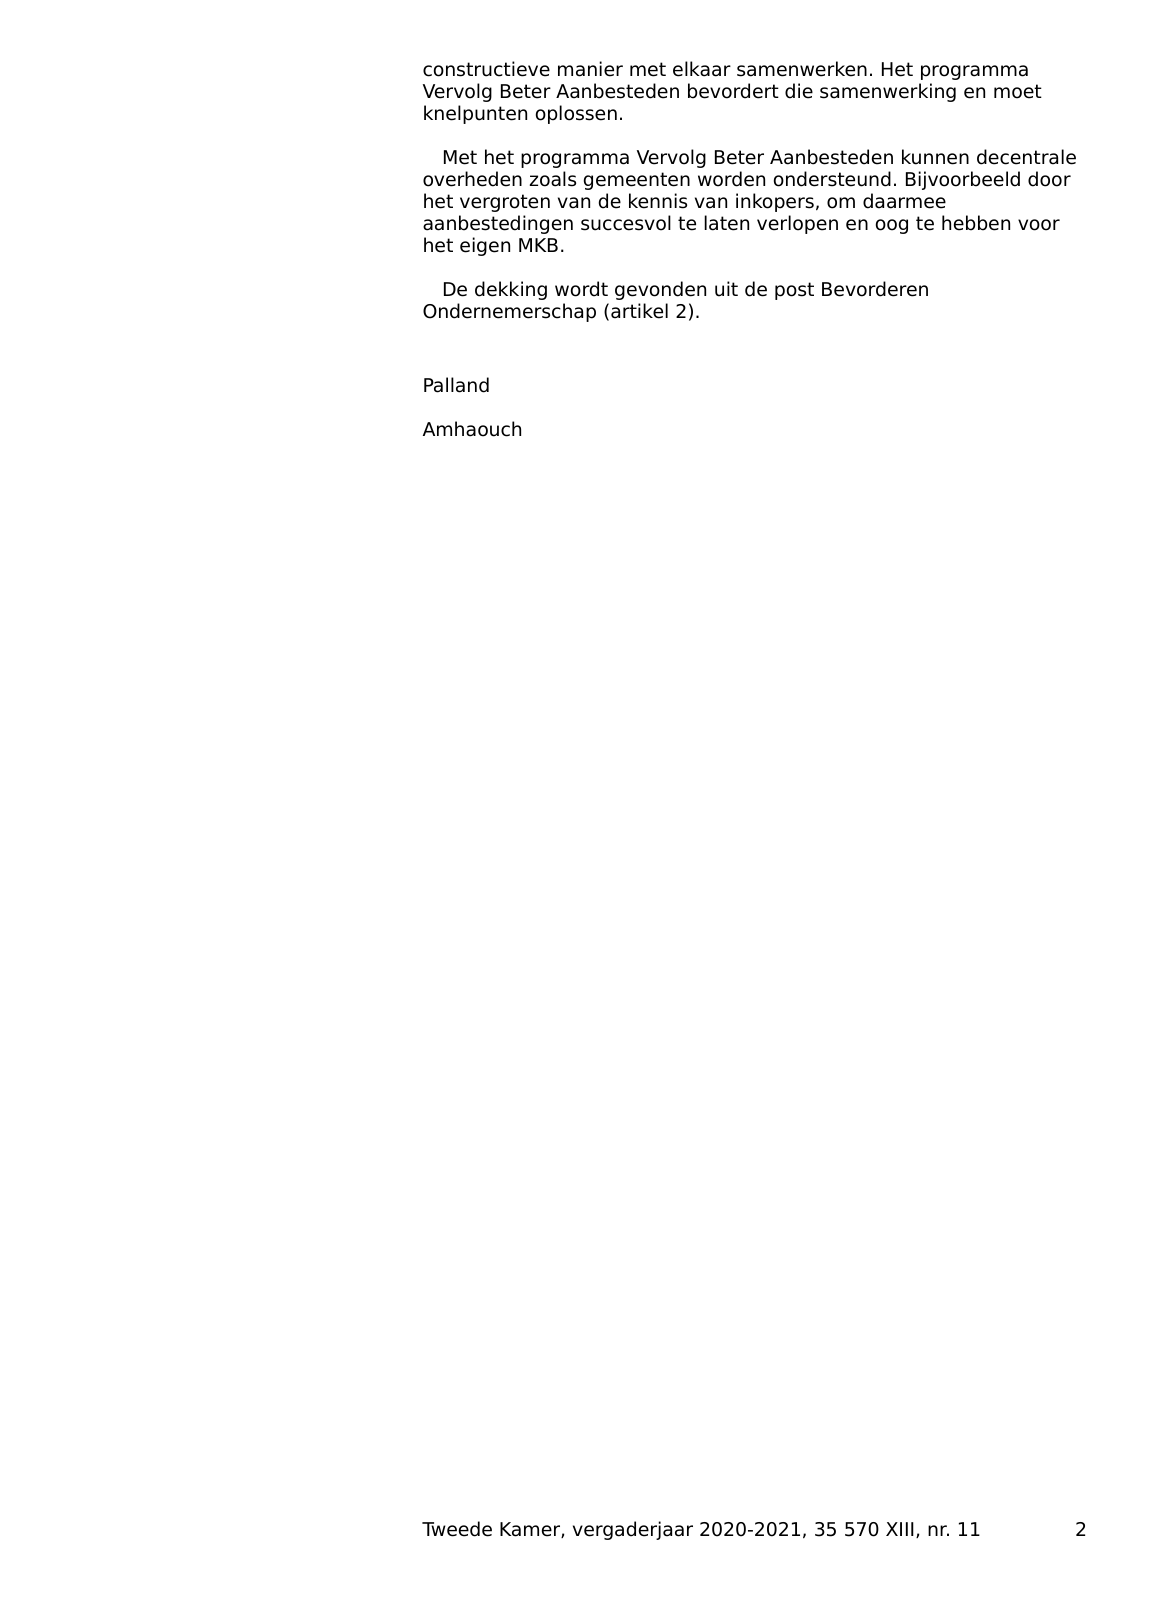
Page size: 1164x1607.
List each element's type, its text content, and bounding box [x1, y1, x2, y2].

text Met het programma Vervolg Beter Aanbesteden kunnen decentrale overheden zoals gemeenten worden ondersteund. Bijvoorbeeld door het vergroten van de kennis van inkopers, om daarmee aanbestedingen succesvol te laten verlopen en oog te hebben voor het eigen MKB. [422, 147, 1087, 257]
text De dekking wordt gevonden uit de post Bevorderen Ondernemerschap (artikel 2). [422, 279, 1087, 323]
text Palland Amhaouch [422, 353, 1087, 441]
text constructieve manier met elkaar samenwerken. Het programma Vervolg Beter Aanbesteden bevordert die samenwerking en moet knelpunten oplossen. [422, 59, 1087, 125]
